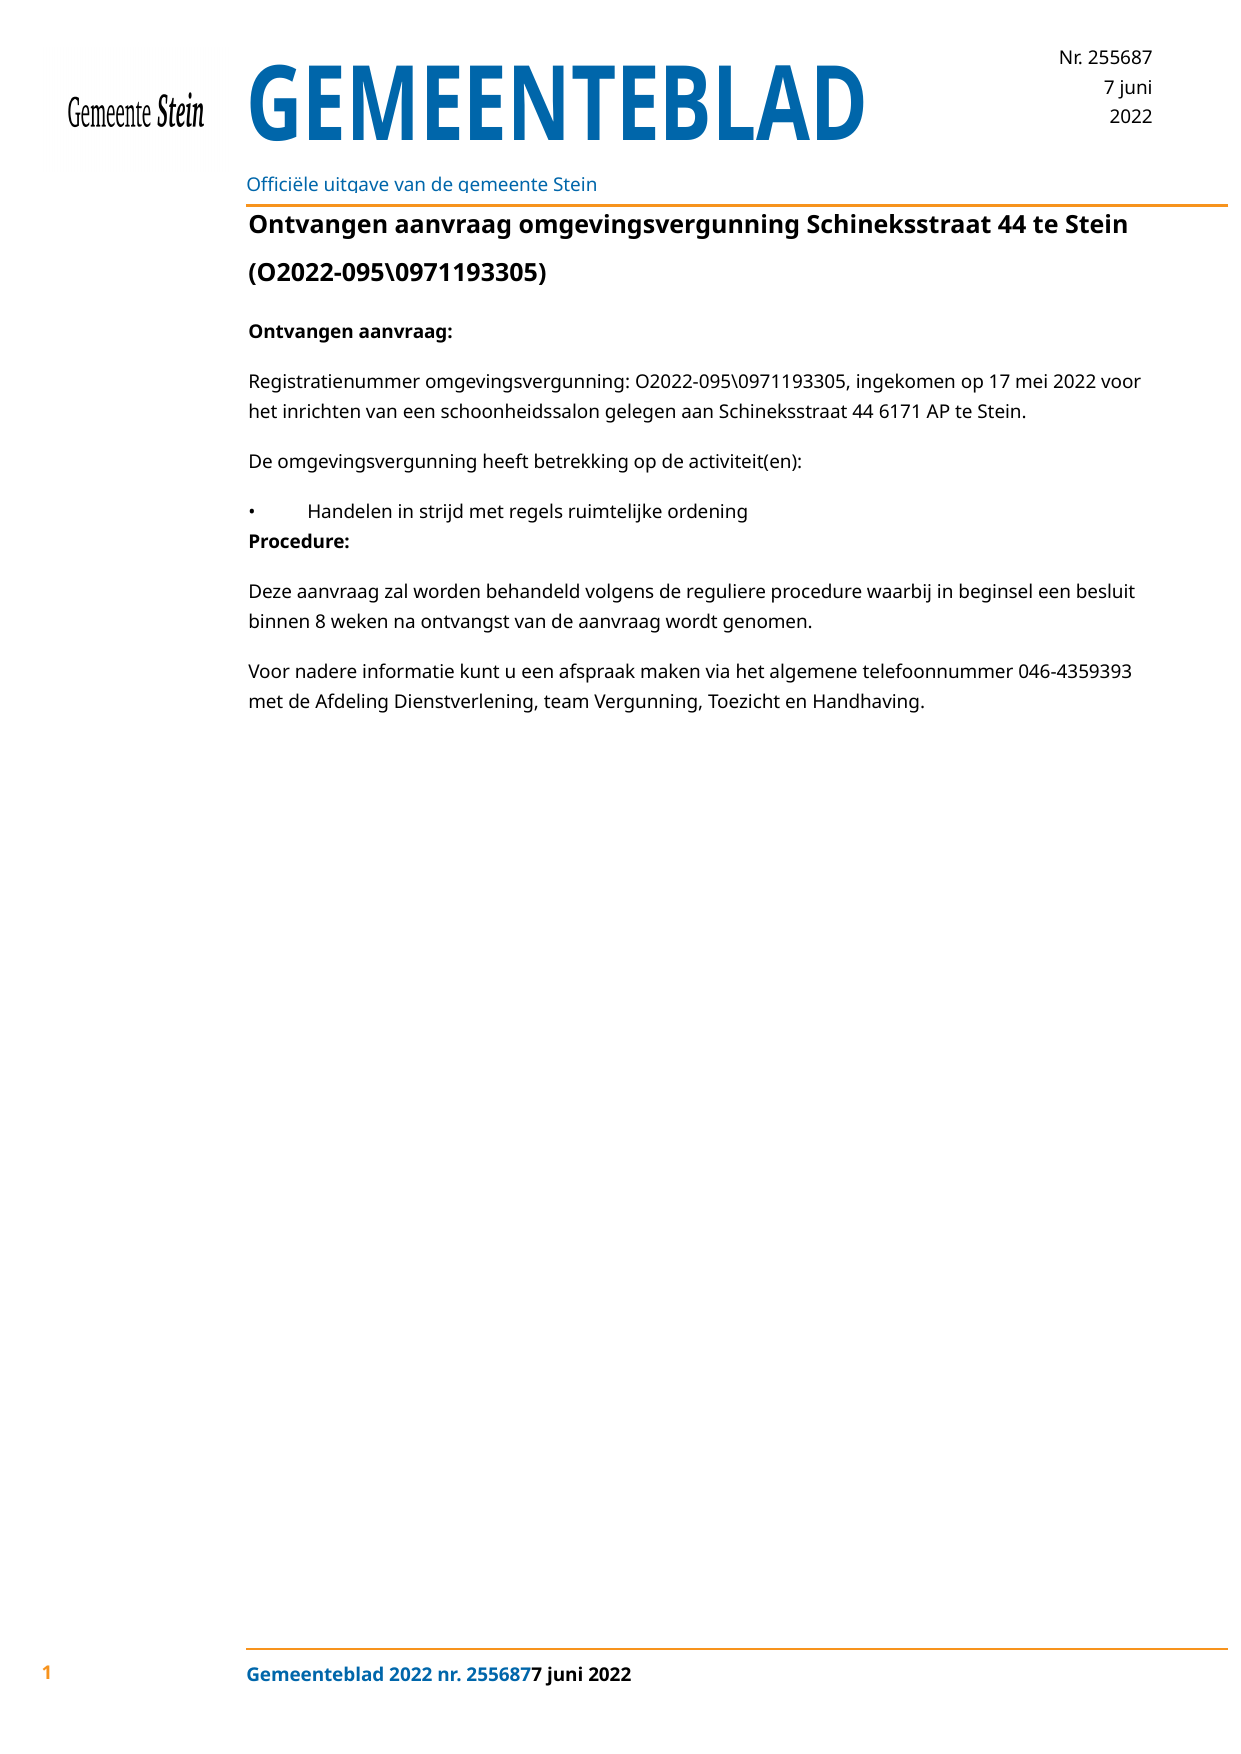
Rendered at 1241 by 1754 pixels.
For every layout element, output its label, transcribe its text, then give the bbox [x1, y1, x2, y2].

text Ontvangen aanvraag omgevingsvergunning Schineksstraat 44 te Stein (O2022-095\0971193305) [248, 207, 1152, 288]
text Ontvangen aanvraag: [248, 318, 1152, 344]
list Handelen in strijd met regels ruimtelijke ordening [248, 499, 1152, 524]
text De omgevingsvergunning heeft betrekking op de activiteit(en): [248, 448, 1152, 474]
text Deze aanvraag zal worden behandeld volgens de reguliere procedure waarbij in beginsel een besluit binnen 8 weken na ontvangst van de aanvraag wordt genomen. [248, 579, 1152, 634]
text Procedure: [248, 528, 1152, 554]
text Registratienummer omgevingsvergunning: O2022-095\0971193305, ingekomen op 17 mei 2022 voor het inrichten van een schoonheidssalon gelegen aan Schineksstraat 44 6171 AP te Stein. [248, 368, 1152, 424]
picture [41, 47, 231, 172]
text Voor nadere informatie kunt u een afspraak maken via het algemene telefoonnummer 046-4359393 met de Afdeling Dienstverlening, team Vergunning, Toezicht en Handhaving. [248, 659, 1152, 714]
